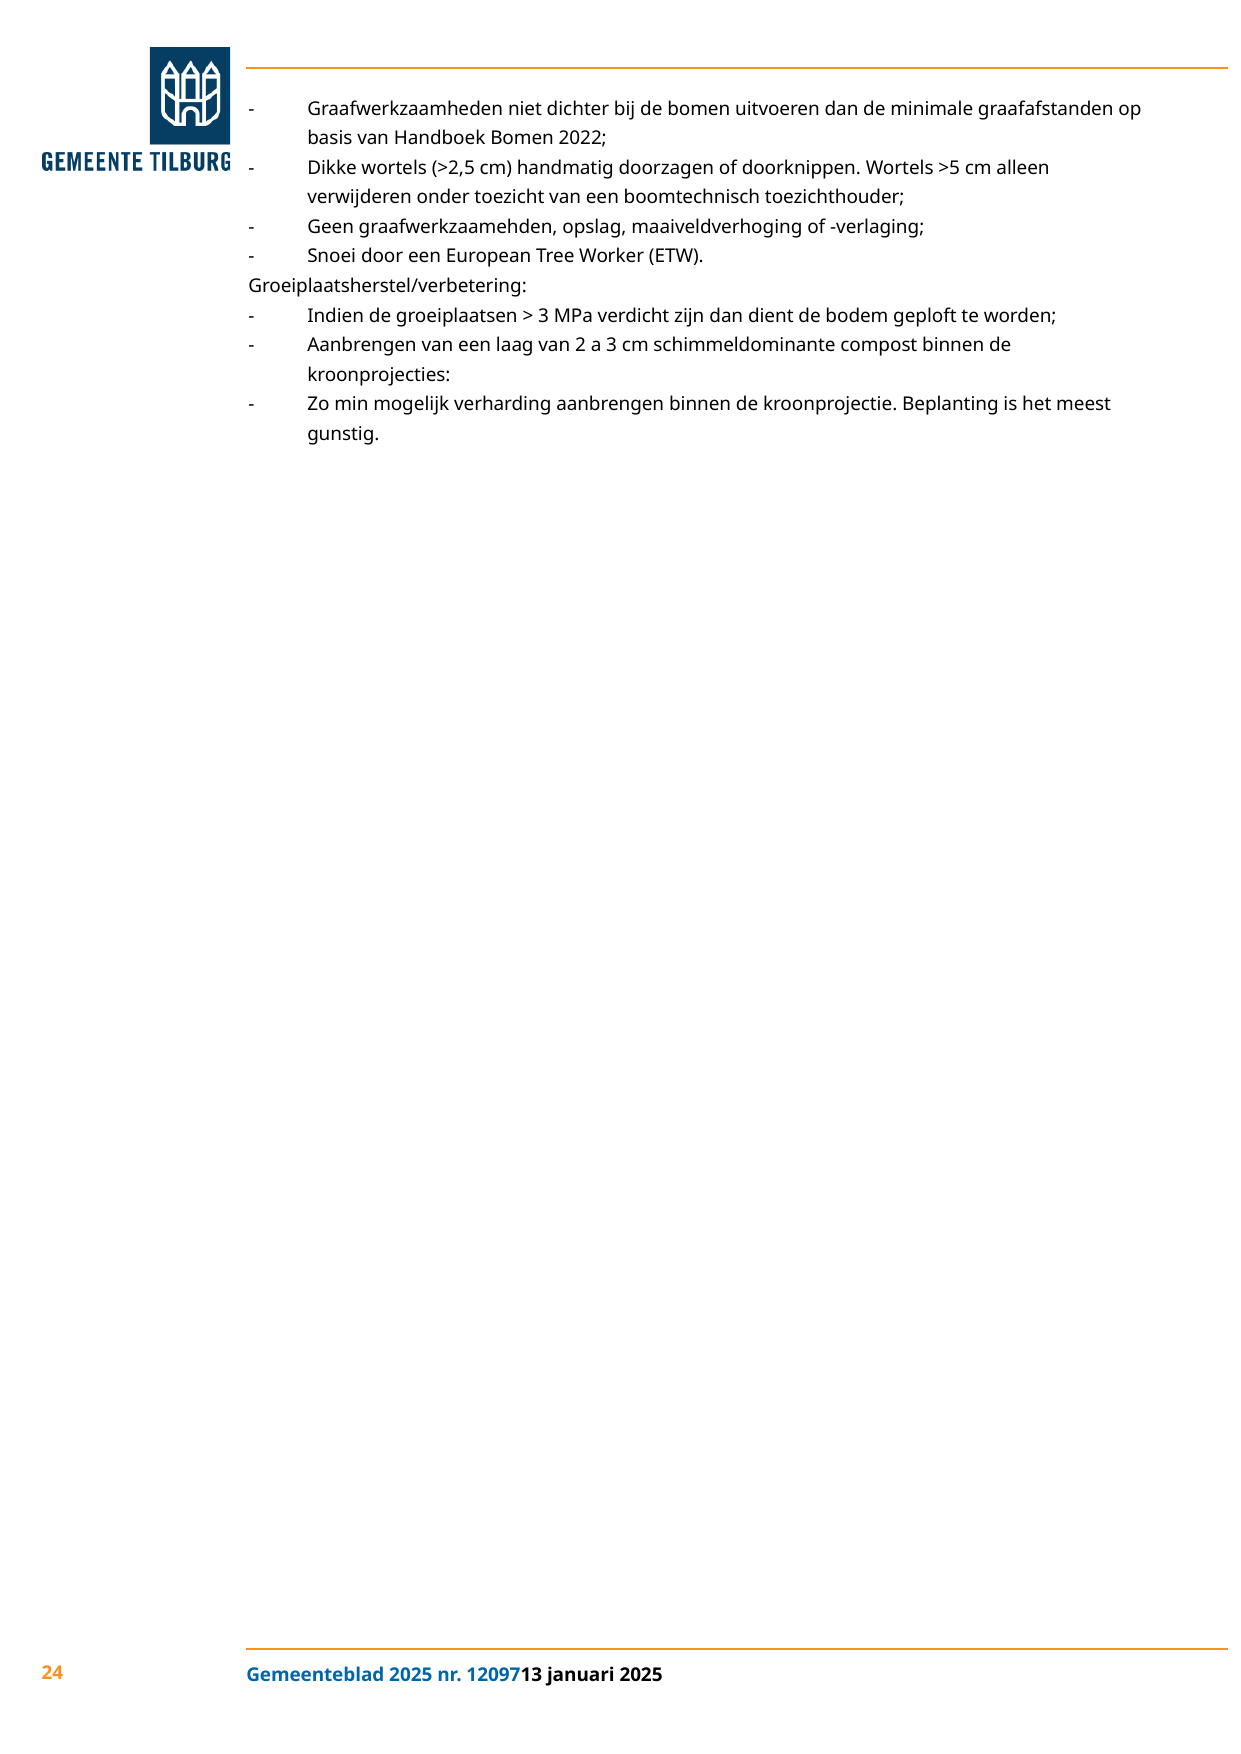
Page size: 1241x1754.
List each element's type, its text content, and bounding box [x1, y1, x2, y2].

list Snoei door een European Tree Worker (ETW). [248, 243, 1152, 268]
list Geen graafwerkzaamehden, opslag, maaiveldverhoging of -verlaging; [248, 213, 1152, 239]
list Dikke wortels (>2,5 cm) handmatig doorzagen of doorknippen. Wortels >5 cm alleen verwijderen onder toezicht van een boomtechnisch toezichthouder; [248, 154, 1152, 209]
picture [41, 47, 231, 172]
text Groeiplaatsherstel/verbetering: [248, 272, 1152, 298]
list Graafwerkzaamheden niet dichter bij de bomen uitvoeren dan de minimale graafafstanden op basis van Handboek Bomen 2022; [248, 95, 1152, 150]
list Aanbrengen van een laag van 2 a 3 cm schimmeldominante compost binnen de kroonprojecties: [248, 331, 1152, 387]
list Zo min mogelijk verharding aanbrengen binnen de kroonprojectie. Beplanting is het meest gunstig. [248, 391, 1152, 446]
list Indien de groeiplaatsen > 3 MPa verdicht zijn dan dient de bodem geploft te worden; [248, 302, 1152, 328]
